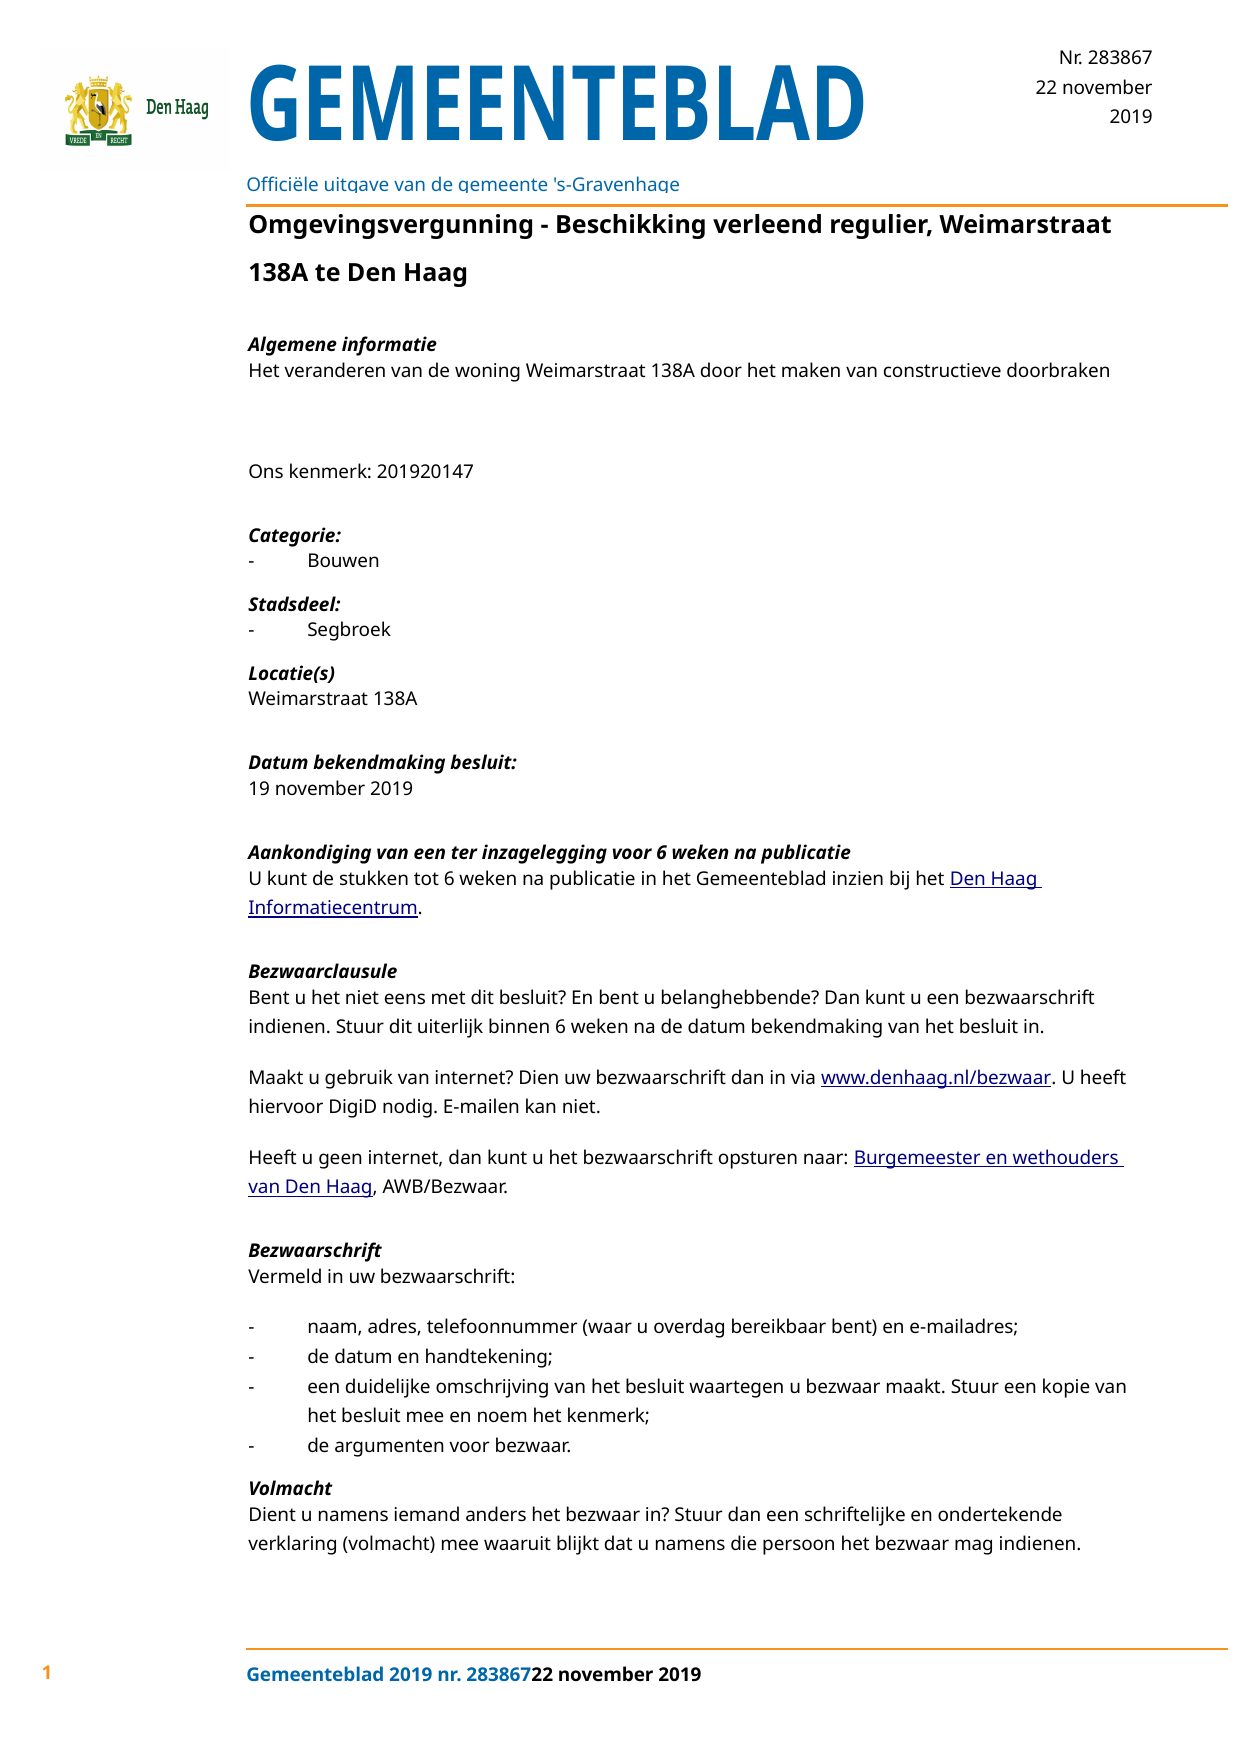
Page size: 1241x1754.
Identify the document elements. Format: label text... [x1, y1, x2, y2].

text Heeft u geen internet, dan kunt u het bezwaarschrift opsturen naar: Burgemeester en wethouders van Den Haag, AWB/Bezwaar. [248, 1144, 1152, 1199]
text Dient u namens iemand anders het bezwaar in? Stuur dan een schriftelijke en ondertekende verklaring (volmacht) mee waaruit blijkt dat u namens die persoon het bezwaar mag indienen. [248, 1501, 1152, 1556]
list Segbroek [248, 617, 1152, 642]
text Bezwaarclausule [248, 958, 1152, 984]
text Stadsdeel: [248, 591, 1152, 617]
text Ons kenmerk: 201920147 [248, 458, 1152, 484]
picture [41, 47, 231, 172]
list naam, adres, telefoonnummer (waar u overdag bereikbaar bent) en e-mailadres; [248, 1314, 1152, 1339]
text Weimarstraat 138A [248, 685, 1152, 711]
text Bent u het niet eens met dit besluit? En bent u belanghebbende? Dan kunt u een bezwaarschrift indienen. Stuur dit uiterlijk binnen 6 weken na de datum bekendmaking van het besluit in. [248, 984, 1152, 1039]
text Maakt u gebruik van internet? Dien uw bezwaarschrift dan in via www.denhaag.nl/bezwaar. U heeft hiervoor DigiD nodig. E-mailen kan niet. [248, 1064, 1152, 1119]
text U kunt de stukken tot 6 weken na publicatie in het Gemeenteblad inzien bij het Den Haag Informatiecentrum. [248, 865, 1152, 920]
list een duidelijke omschrijving van het besluit waartegen u bezwaar maakt. Stuur een kopie van het besluit mee en noem het kenmerk; [248, 1373, 1152, 1428]
text Datum bekendmaking besluit: [248, 749, 1152, 775]
text Vermeld in uw bezwaarschrift: [248, 1263, 1152, 1289]
text Omgevingsvergunning - Beschikking verleend regulier, Weimarstraat 138A te Den Haag [248, 207, 1152, 288]
text Volmacht [248, 1475, 1152, 1501]
text Locatie(s) [248, 660, 1152, 685]
text 19 november 2019 [248, 775, 1152, 801]
text Categorie: [248, 522, 1152, 548]
list Bouwen [248, 548, 1152, 573]
text Het veranderen van de woning Weimarstraat 138A door het maken van constructieve doorbraken [248, 357, 1152, 383]
text Aankondiging van een ter inzagelegging voor 6 weken na publicatie [248, 839, 1152, 865]
text Bezwaarschrift [248, 1238, 1152, 1263]
list de argumenten voor bezwaar. [248, 1432, 1152, 1458]
list de datum en handtekening; [248, 1343, 1152, 1369]
text Algemene informatie [248, 331, 1152, 357]
